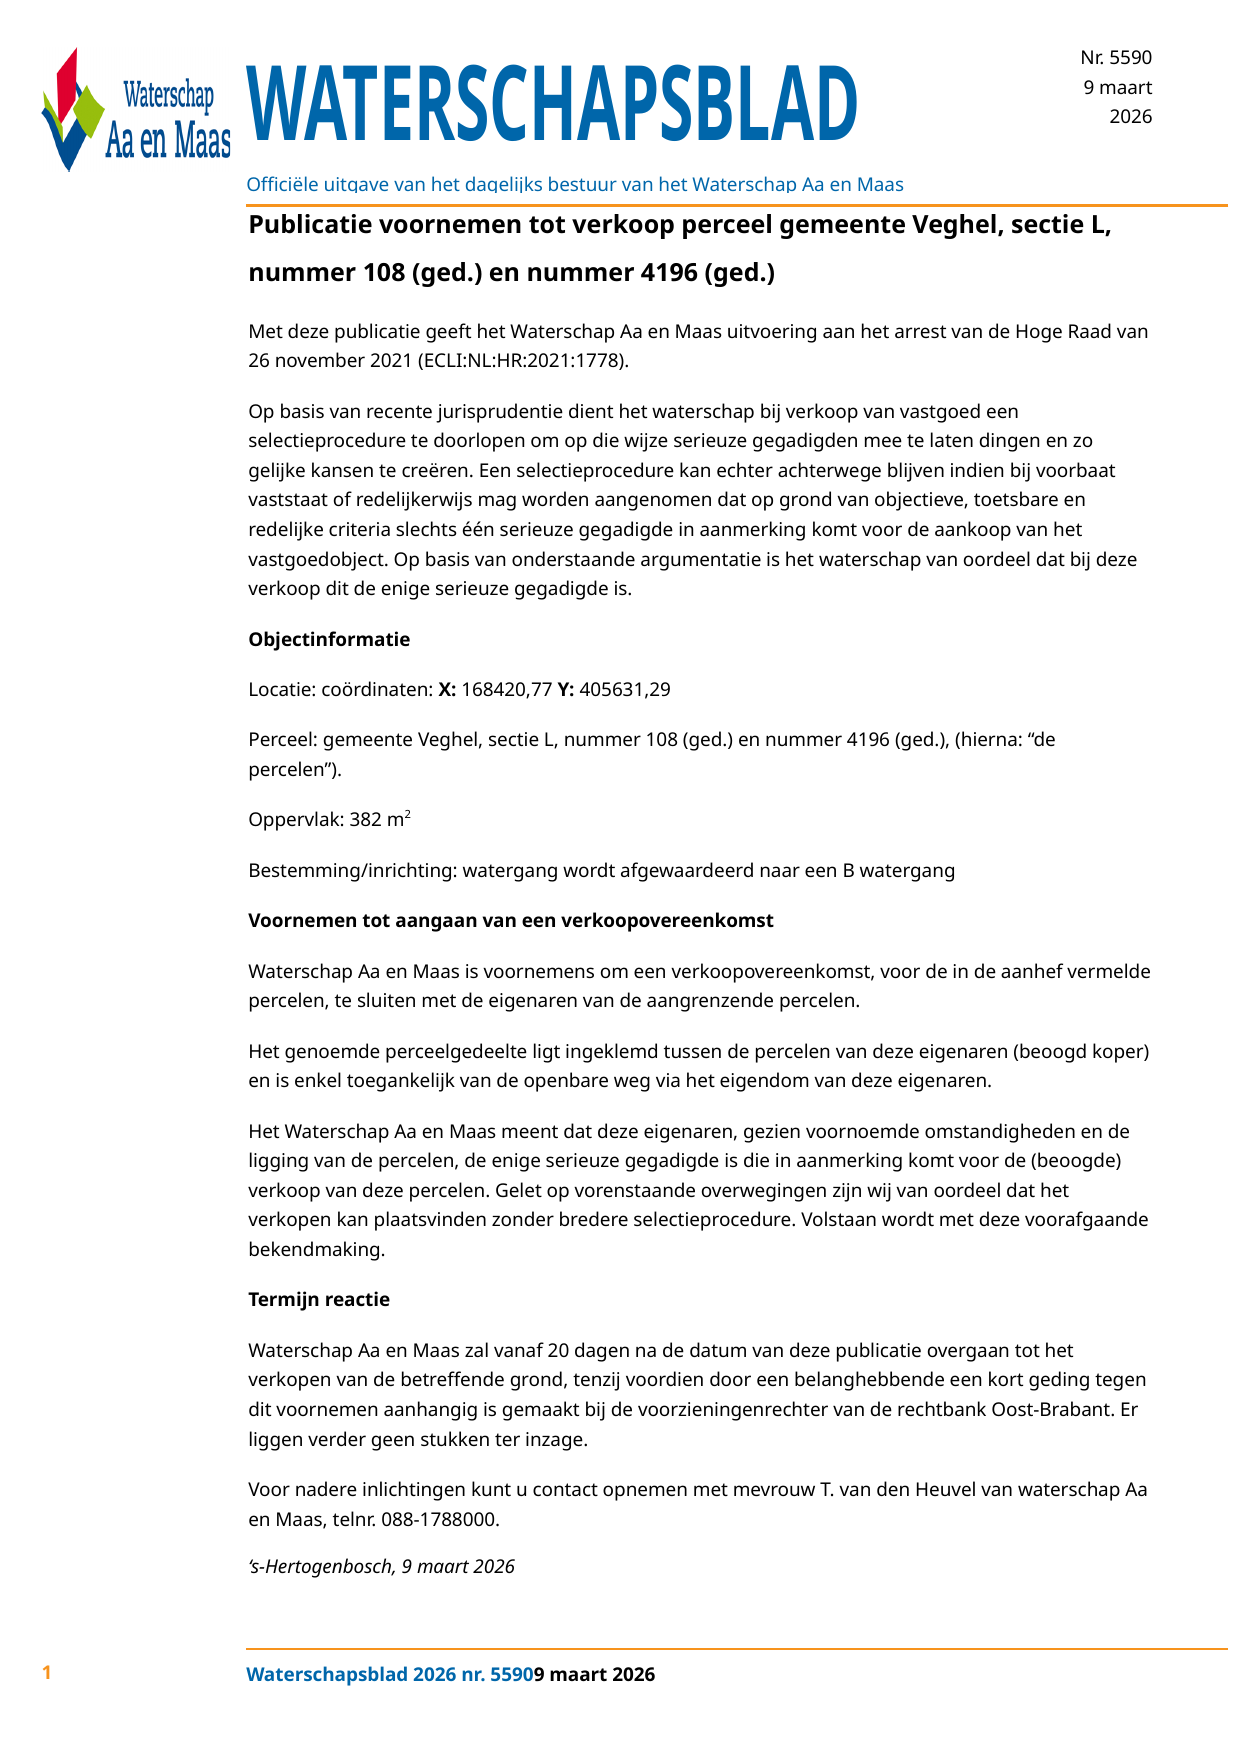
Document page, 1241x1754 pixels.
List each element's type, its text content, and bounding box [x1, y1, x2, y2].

text Termijn reactie [248, 1287, 1152, 1312]
text Voor nadere inlichtingen kunt u contact opnemen met mevrouw T. van den Heuvel van waterschap Aa en Maas, telnr. 088-1788000. [248, 1476, 1152, 1532]
text Voornemen tot aangaan van een verkoopovereenkomst [248, 907, 1152, 933]
text Met deze publicatie geeft het Waterschap Aa en Maas uitvoering aan het arrest van de Hoge Raad van 26 november 2021 (ECLI:NL:HR:2021:1778). [248, 318, 1152, 373]
text Het Waterschap Aa en Maas meent dat deze eigenaren, gezien voornoemde omstandigheden en de ligging van de percelen, de enige serieuze gegadigde is die in aanmerking komt voor de (beoogde) verkoop van deze percelen. Gelet op vorenstaande overwegingen zijn wij van oordeel dat het verkopen kan plaatsvinden zonder bredere selectieprocedure. Volstaan wordt met deze voorafgaande bekendmaking. [248, 1118, 1152, 1262]
text Publicatie voornemen tot verkoop perceel gemeente Veghel, sectie L, nummer 108 (ged.) en nummer 4196 (ged.) [248, 207, 1152, 288]
text Perceel: gemeente Veghel, sectie L, nummer 108 (ged.) en nummer 4196 (ged.), (hierna: “de percelen”). [248, 727, 1152, 782]
text Waterschap Aa en Maas is voornemens om een verkoopovereenkomst, voor de in de aanhef vermelde percelen, te sluiten met de eigenaren van de aangrenzende percelen. [248, 958, 1152, 1013]
picture [41, 47, 231, 172]
text Locatie: coördinaten: X: 168420,77 Y: 405631,29 [248, 676, 1152, 702]
text Objectinformatie [248, 626, 1152, 652]
text Waterschap Aa en Maas zal vanaf 20 dagen na de datum van deze publicatie overgaan tot het verkopen van de betreffende grond, tenzij voordien door een belanghebbende een kort geding tegen dit voornemen aanhangig is gemaakt bij de voorzieningenrechter van de rechtbank Oost-Brabant. Er liggen verder geen stukken ter inzage. [248, 1337, 1152, 1452]
text Bestemming/inrichting: watergang wordt afgewaardeerd naar een B watergang [248, 857, 1152, 883]
text Op basis van recente jurisprudentie dient het waterschap bij verkoop van vastgoed een selectieprocedure te doorlopen om op die wijze serieuze gegadigden mee te laten dingen en zo gelijke kansen te creëren. Een selectieprocedure kan echter achterwege blijven indien bij voorbaat vaststaat of redelijkerwijs mag worden aangenomen dat op grond van objectieve, toetsbare en redelijke criteria slechts één serieuze gegadigde in aanmerking komt voor de aankoop van het vastgoedobject. Op basis van onderstaande argumentatie is het waterschap van oordeel dat bij deze verkoop dit de enige serieuze gegadigde is. [248, 398, 1152, 601]
text Het genoemde perceelgedeelte ligt ingeklemd tussen de percelen van deze eigenaren (beoogd koper) en is enkel toegankelijk van de openbare weg via het eigendom van deze eigenaren. [248, 1038, 1152, 1093]
text ‘s-Hertogenbosch, 9 maart 2026 [248, 1554, 1152, 1579]
text Oppervlak: 382 m2 [248, 807, 1152, 832]
